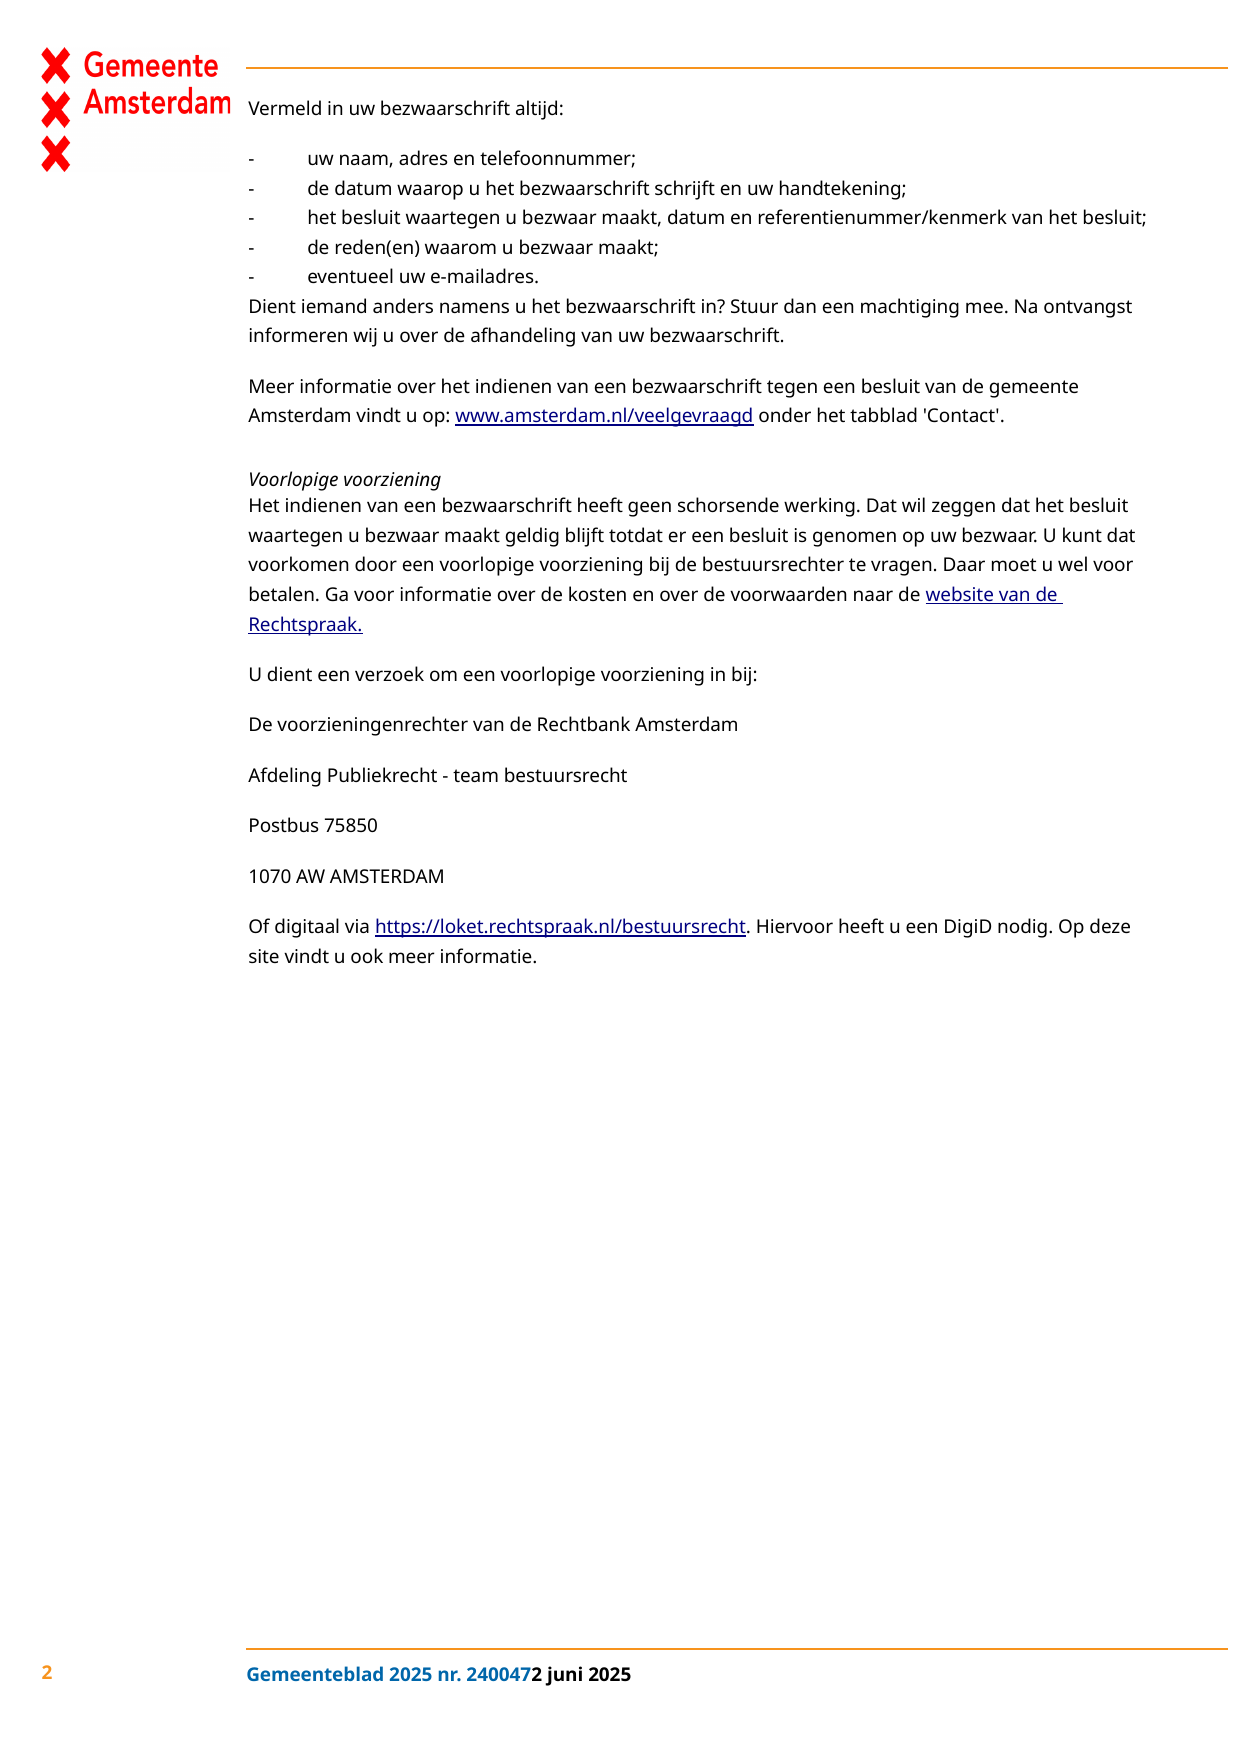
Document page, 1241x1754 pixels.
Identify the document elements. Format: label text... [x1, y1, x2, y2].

text Het indienen van een bezwaarschrift heeft geen schorsende werking. Dat wil zeggen dat het besluit waartegen u bezwaar maakt geldig blijft totdat er een besluit is genomen op uw bezwaar. U kunt dat voorkomen door een voorlopige voorziening bij de bestuursrechter te vragen. Daar moet u wel voor betalen. Ga voor informatie over de kosten en over de voorwaarden naar de website van de Rechtspraak. [248, 492, 1152, 636]
list eventueel uw e-mailadres. [248, 263, 1152, 289]
text Dient iemand anders namens u het bezwaarschrift in? Stuur dan een machtiging mee. Na ontvangst informeren wij u over de afhandeling van uw bezwaarschrift. [248, 293, 1152, 348]
text De voorzieningenrechter van de Rechtbank Amsterdam [248, 712, 1152, 737]
list de datum waarop u het bezwaarschrift schrijft en uw handtekening; [248, 175, 1152, 201]
list uw naam, adres en telefoonnummer; [248, 145, 1152, 171]
text Meer informatie over het indienen van een bezwaarschrift tegen een besluit van de gemeente Amsterdam vindt u op: www.amsterdam.nl/veelgevraagd onder het tabblad 'Contact'. [248, 373, 1152, 428]
text Vermeld in uw bezwaarschrift altijd: [248, 95, 1152, 121]
text Postbus 75850 [248, 812, 1152, 838]
list het besluit waartegen u bezwaar maakt, datum en referentienummer/kenmerk van het besluit; [248, 204, 1152, 230]
text Of digitaal via https://loket.rechtspraak.nl/bestuursrecht. Hiervoor heeft u een DigiD nodig. Op deze site vindt u ook meer informatie. [248, 913, 1152, 968]
text Voorlopige voorziening [248, 467, 1152, 492]
picture [41, 47, 231, 172]
text Afdeling Publiekrecht - team bestuursrecht [248, 762, 1152, 788]
text U dient een verzoek om een voorlopige voorziening in bij: [248, 661, 1152, 687]
text 1070 AW AMSTERDAM [248, 863, 1152, 888]
list de reden(en) waarom u bezwaar maakt; [248, 234, 1152, 260]
